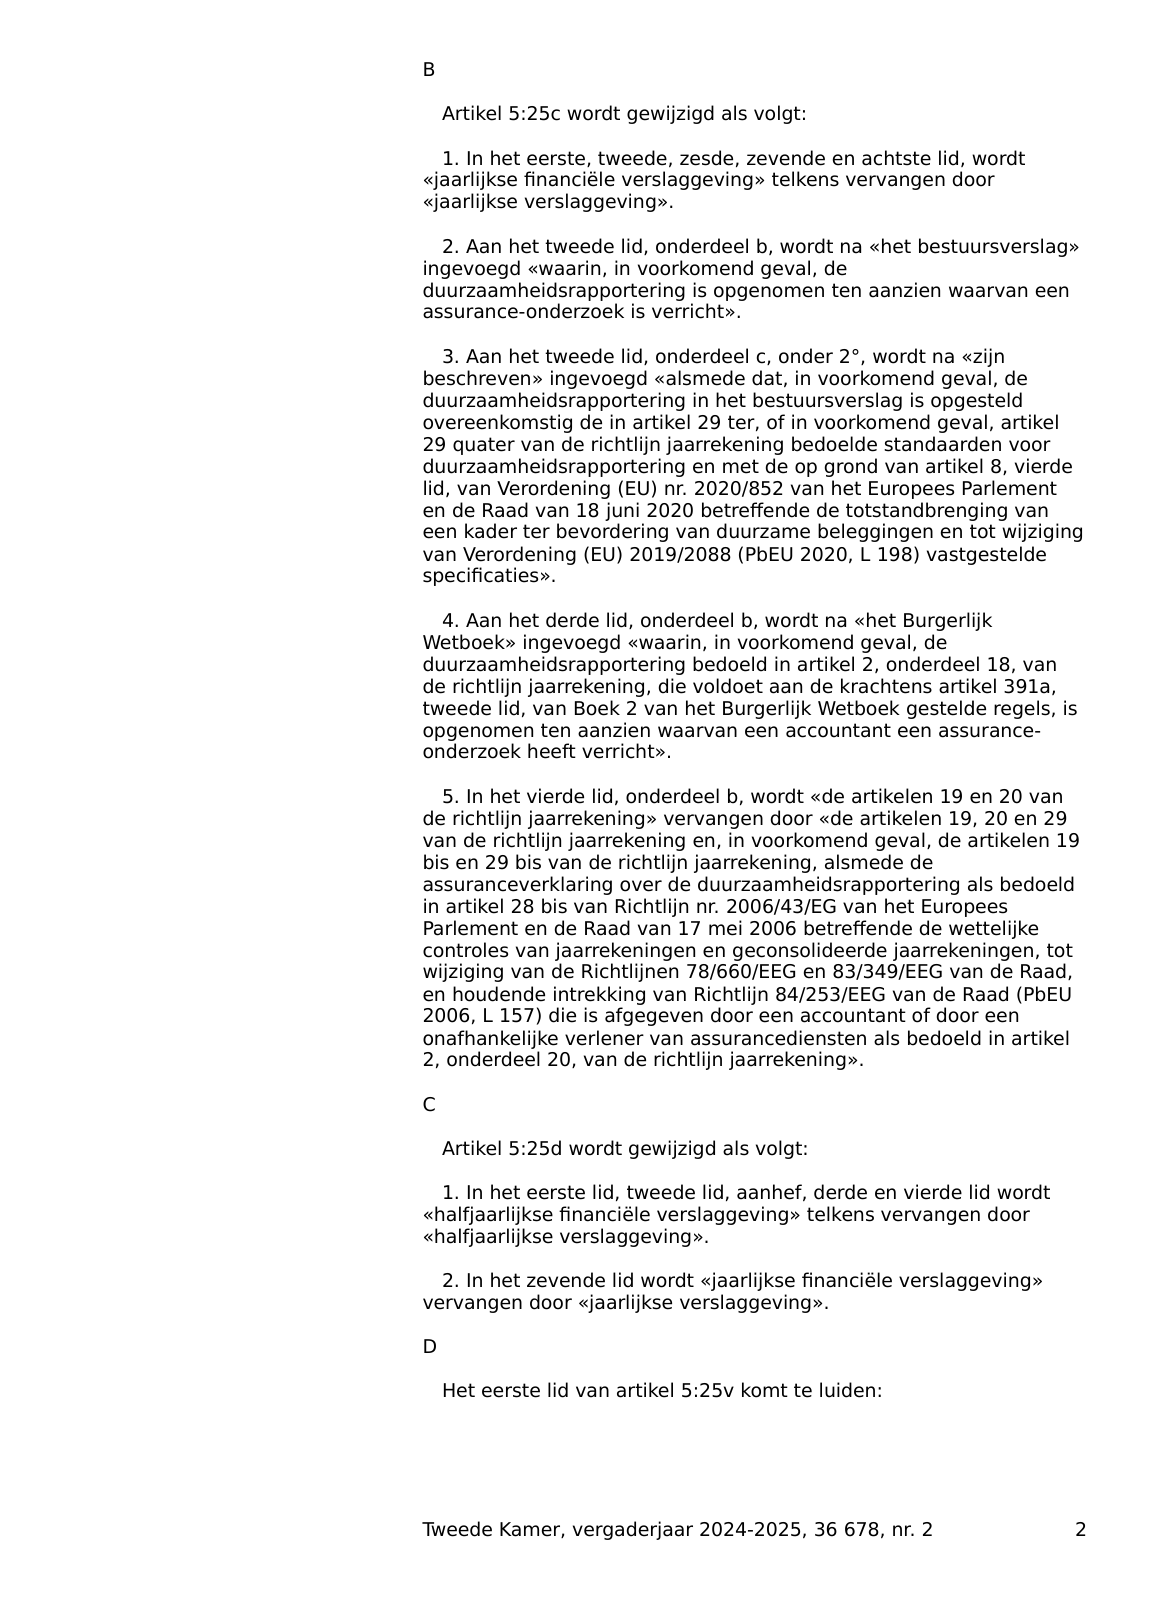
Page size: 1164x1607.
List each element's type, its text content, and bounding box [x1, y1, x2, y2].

text C [422, 1093, 1087, 1116]
text Artikel 5:25c wordt gewijzigd als volgt: [422, 103, 1087, 125]
text 5. In het vierde lid, onderdeel b, wordt «de artikelen 19 en 20 van de richtlijn jaarrekening» vervangen door «de artikelen 19, 20 en 29 van de richtlijn jaarrekening en, in voorkomend geval, de artikelen 19 bis en 29 bis van de richtlijn jaarrekening, alsmede de assuranceverklaring over de duurzaamheidsrapportering als bedoeld in artikel 28 bis van Richtlijn nr. 2006/43/EG van het Europees Parlement en de Raad van 17 mei 2006 betreffende de wettelijke controles van jaarrekeningen en geconsolideerde jaarrekeningen, tot wijziging van de Richtlijnen 78/660/EEG en 83/349/EEG van de Raad, en houdende intrekking van Richtlijn 84/253/EEG van de Raad (PbEU 2006, L 157) die is afgegeven door een accountant of door een onafhankelijke verlener van assurancediensten als bedoeld in artikel 2, onderdeel 20, van de richtlijn jaarrekening». [422, 786, 1087, 1071]
text 2. In het zevende lid wordt «jaarlijkse financiële verslaggeving» vervangen door «jaarlijkse verslaggeving». [422, 1270, 1087, 1314]
text 1. In het eerste, tweede, zesde, zevende en achtste lid, wordt «jaarlijkse financiële verslaggeving» telkens vervangen door «jaarlijkse verslaggeving». [422, 147, 1087, 213]
text 2. Aan het tweede lid, onderdeel b, wordt na «het bestuursverslag» ingevoegd «waarin, in voorkomend geval, de duurzaamheidsrapportering is opgenomen ten aanzien waarvan een assurance-onderzoek is verricht». [422, 236, 1087, 323]
text Artikel 5:25d wordt gewijzigd als volgt: [422, 1138, 1087, 1160]
text D [422, 1336, 1087, 1358]
text 4. Aan het derde lid, onderdeel b, wordt na «het Burgerlijk Wetboek» ingevoegd «waarin, in voorkomend geval, de duurzaamheidsrapportering bedoeld in artikel 2, onderdeel 18, van de richtlijn jaarrekening, die voldoet aan de krachtens artikel 391a, tweede lid, van Boek 2 van het Burgerlijk Wetboek gestelde regels, is opgenomen ten aanzien waarvan een accountant een assurance-onderzoek heeft verricht». [422, 609, 1087, 763]
text B [422, 59, 1087, 81]
text 1. In het eerste lid, tweede lid, aanhef, derde en vierde lid wordt «halfjaarlijkse financiële verslaggeving» telkens vervangen door «halfjaarlijkse verslaggeving». [422, 1182, 1087, 1248]
text 3. Aan het tweede lid, onderdeel c, onder 2°, wordt na «zijn beschreven» ingevoegd «alsmede dat, in voorkomend geval, de duurzaamheidsrapportering in het bestuursverslag is opgesteld overeenkomstig de in artikel 29 ter, of in voorkomend geval, artikel 29 quater van de richtlijn jaarrekening bedoelde standaarden voor duurzaamheidsrapportering en met de op grond van artikel 8, vierde lid, van Verordening (EU) nr. 2020/852 van het Europees Parlement en de Raad van 18 juni 2020 betreffende de totstandbrenging van een kader ter bevordering van duurzame beleggingen en tot wijziging van Verordening (EU) 2019/2088 (PbEU 2020, L 198) vastgestelde specificaties». [422, 346, 1087, 587]
text Het eerste lid van artikel 5:25v komt te luiden: [422, 1380, 1087, 1402]
